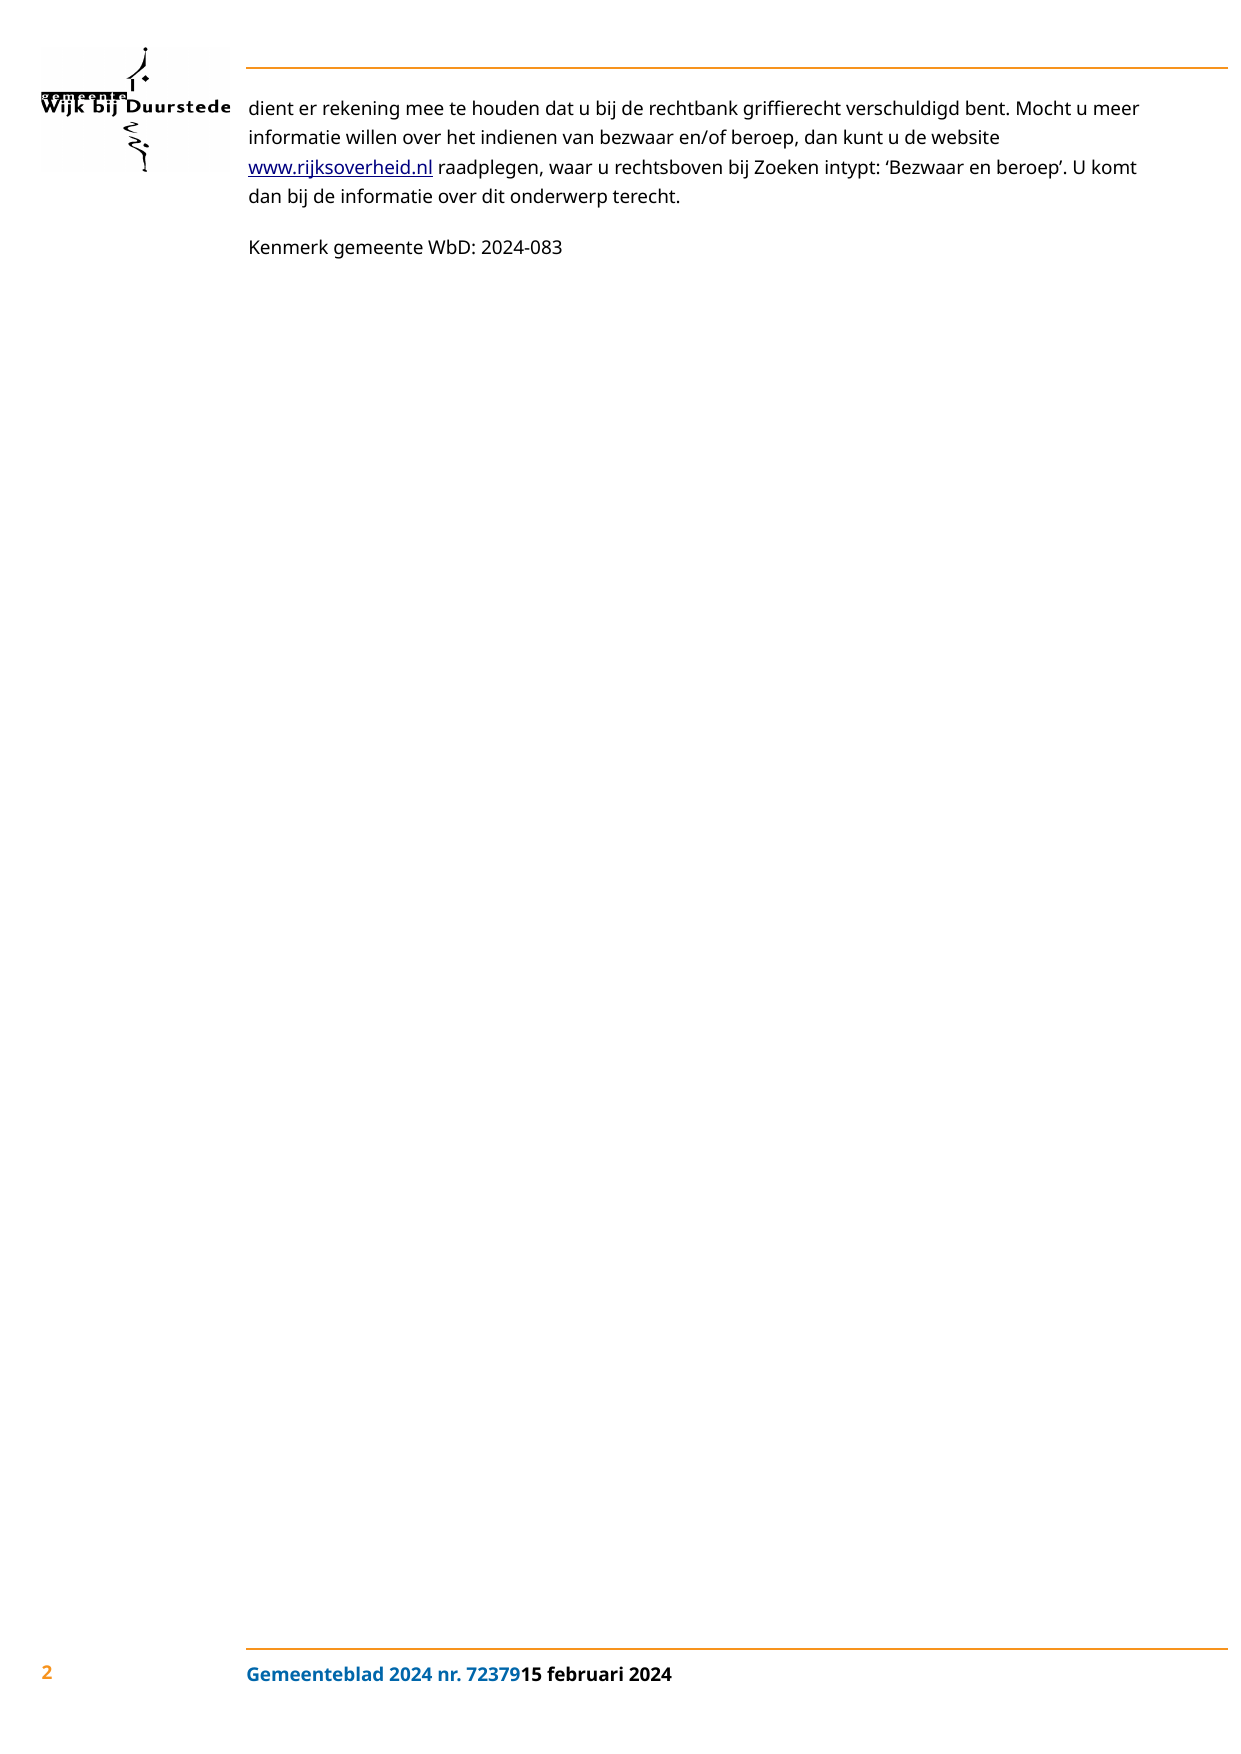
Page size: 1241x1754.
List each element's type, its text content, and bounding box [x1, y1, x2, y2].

picture [41, 47, 231, 172]
text dient er rekening mee te houden dat u bij de rechtbank griffierecht verschuldigd bent. Mocht u meer informatie willen over het indienen van bezwaar en/of beroep, dan kunt u de website www.rijksoverheid.nl raadplegen, waar u rechtsboven bij Zoeken intypt: ‘Bezwaar en beroep’. U komt dan bij de informatie over dit onderwerp terecht. [248, 95, 1152, 209]
text Kenmerk gemeente WbD: 2024-083 [248, 234, 1152, 260]
